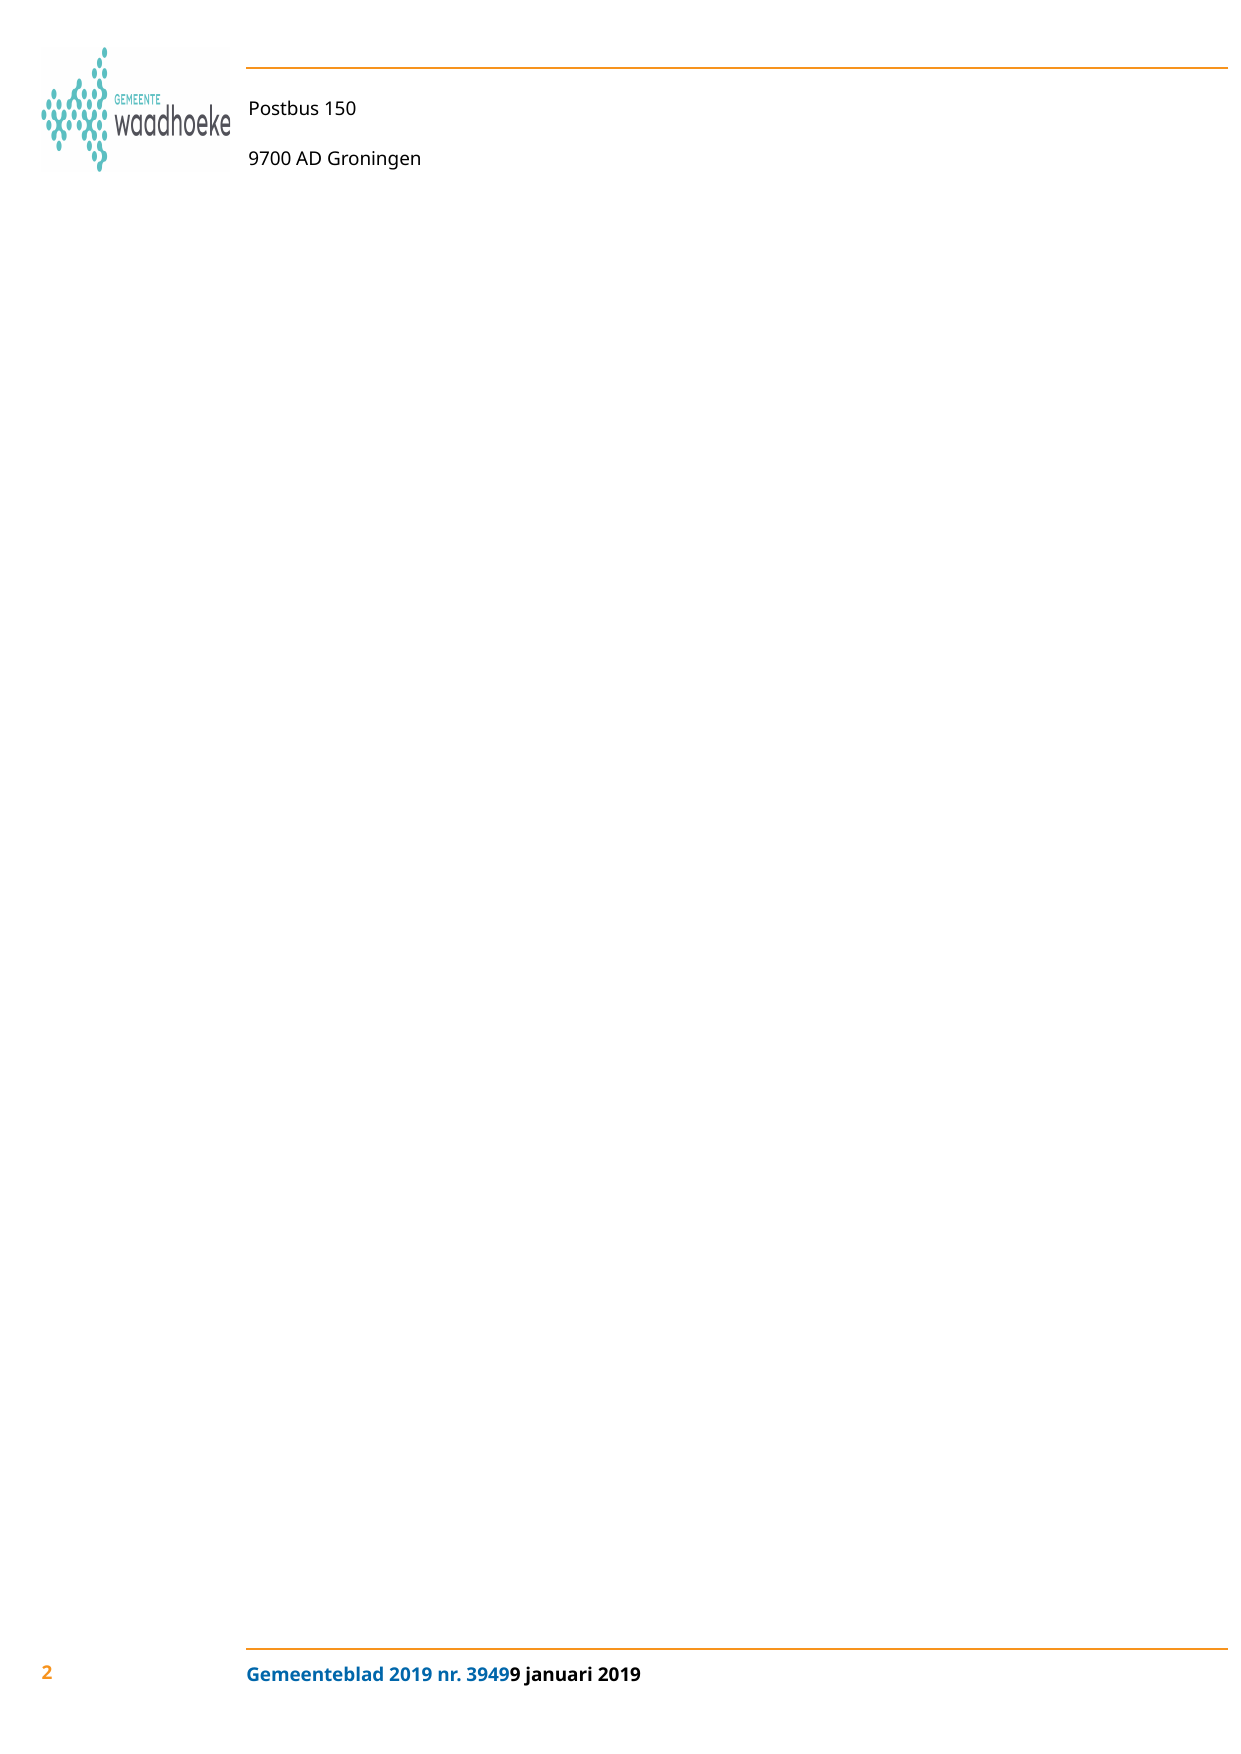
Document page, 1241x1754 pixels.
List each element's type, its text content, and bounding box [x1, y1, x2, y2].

text 9700 AD Groningen [248, 145, 1152, 171]
picture [41, 47, 231, 172]
text Postbus 150 [248, 95, 1152, 121]
